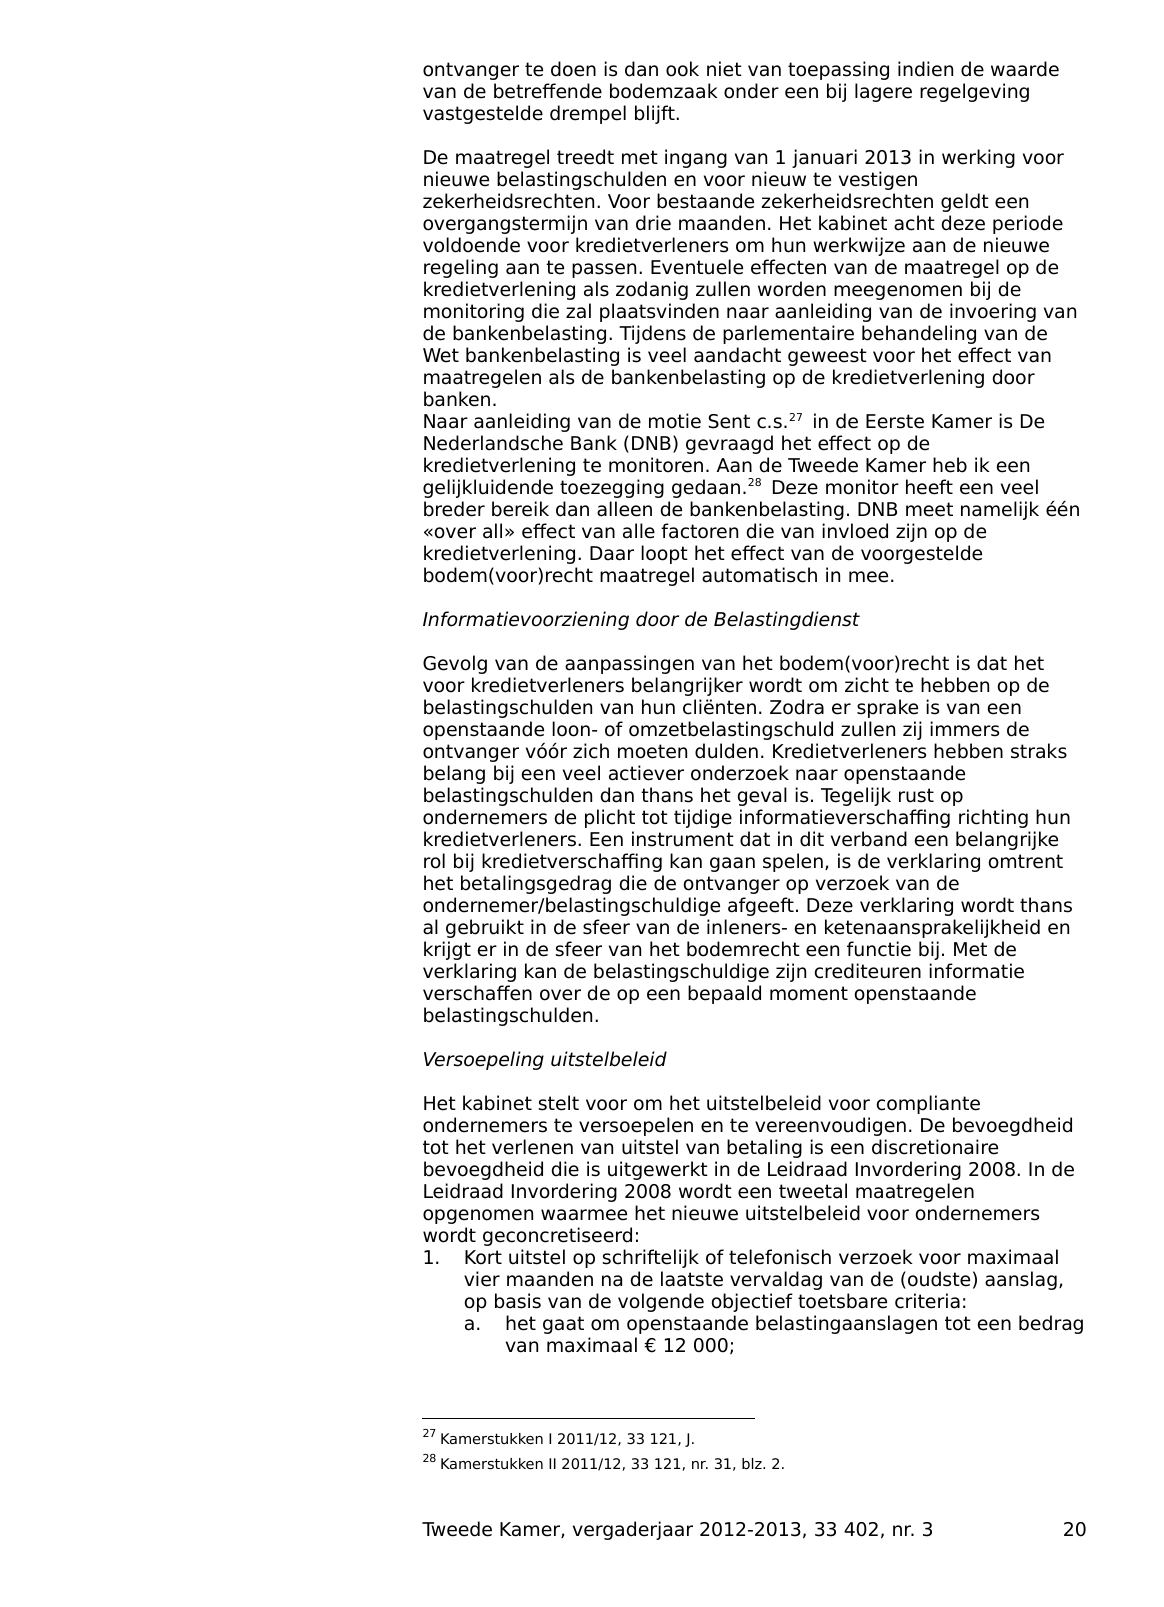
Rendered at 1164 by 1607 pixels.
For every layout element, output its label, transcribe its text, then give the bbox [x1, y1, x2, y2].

text Het kabinet stelt voor om het uitstelbeleid voor compliante ondernemers te versoepelen en te vereenvoudigen. De bevoegdheid tot het verlenen van uitstel van betaling is een discretionaire bevoegdheid die is uitgewerkt in de Leidraad Invordering 2008. In de Leidraad Invordering 2008 wordt een tweetal maatregelen opgenomen waarmee het nieuwe uitstelbeleid voor ondernemers wordt geconcretiseerd: [422, 1093, 1087, 1247]
text De maatregel treedt met ingang van 1 januari 2013 in werking voor nieuwe belastingschulden en voor nieuw te vestigen zekerheidsrechten. Voor bestaande zekerheidsrechten geldt een overgangstermijn van drie maanden. Het kabinet acht deze periode voldoende voor kredietverleners om hun werkwijze aan de nieuwe regeling aan te passen. Eventuele effecten van de maatregel op de kredietverlening als zodanig zullen worden meegenomen bij de monitoring die zal plaatsvinden naar aanleiding van de invoering van de bankenbelasting. Tijdens de parlementaire behandeling van de Wet bankenbelasting is veel aandacht geweest voor het effect van maatregelen als de bankenbelasting op de kredietverlening door banken. [422, 147, 1087, 411]
text a. het gaat om openstaande belastingaanslagen tot een bedrag van maximaal € 12 000; [464, 1313, 1087, 1357]
text 1. Kort uitstel op schriftelijk of telefonisch verzoek voor maximaal vier maanden na de laatste vervaldag van de (oudste) aanslag, op basis van de volgende objectief toetsbare criteria: [422, 1247, 1087, 1313]
subtitle Informatievoorziening door de Belastingdienst [422, 609, 1087, 631]
text ontvanger te doen is dan ook niet van toepassing indien de waarde van de betreffende bodemzaak onder een bij lagere regelgeving vastgestelde drempel blijft. [422, 59, 1087, 125]
text Gevolg van de aanpassingen van het bodem(voor)recht is dat het voor kredietverleners belangrijker wordt om zicht te hebben op de belastingschulden van hun cliënten. Zodra er sprake is van een openstaande loon- of omzetbelastingschuld zullen zij immers de ontvanger vóór zich moeten dulden. Kredietverleners hebben straks belang bij een veel actiever onderzoek naar openstaande belastingschulden dan thans het geval is. Tegelijk rust op ondernemers de plicht tot tijdige informatieverschaffing richting hun kredietverleners. Een instrument dat in dit verband een belangrijke rol bij kredietverschaffing kan gaan spelen, is de verklaring omtrent het betalingsgedrag die de ontvanger op verzoek van de ondernemer/belastingschuldige afgeeft. Deze verklaring wordt thans al gebruikt in de sfeer van de inleners- en ketenaansprakelijkheid en krijgt er in de sfeer van het bodemrecht een functie bij. Met de verklaring kan de belastingschuldige zijn crediteuren informatie verschaffen over de op een bepaald moment openstaande belastingschulden. [422, 653, 1087, 1027]
text Naar aanleiding van de motie Sent c.s. in de Eerste Kamer is De Nederlandsche Bank (DNB) gevraagd het effect op de kredietverlening te monitoren. Aan de Tweede Kamer heb ik een gelijkluidende toezegging gedaan. Deze monitor heeft een veel breder bereik dan alleen de bankenbelasting. DNB meet namelijk één «over all» effect van alle factoren die van invloed zijn op de kredietverlening. Daar loopt het effect van de voorgestelde bodem(voor)recht maatregel automatisch in mee. [422, 411, 1087, 587]
text Kamerstukken I 2011/12, 33 121, J. [422, 1427, 1087, 1449]
subtitle Versoepeling uitstelbeleid [422, 1049, 1087, 1071]
text Kamerstukken II 2011/12, 33 121, nr. 31, blz. 2. [422, 1452, 1087, 1474]
